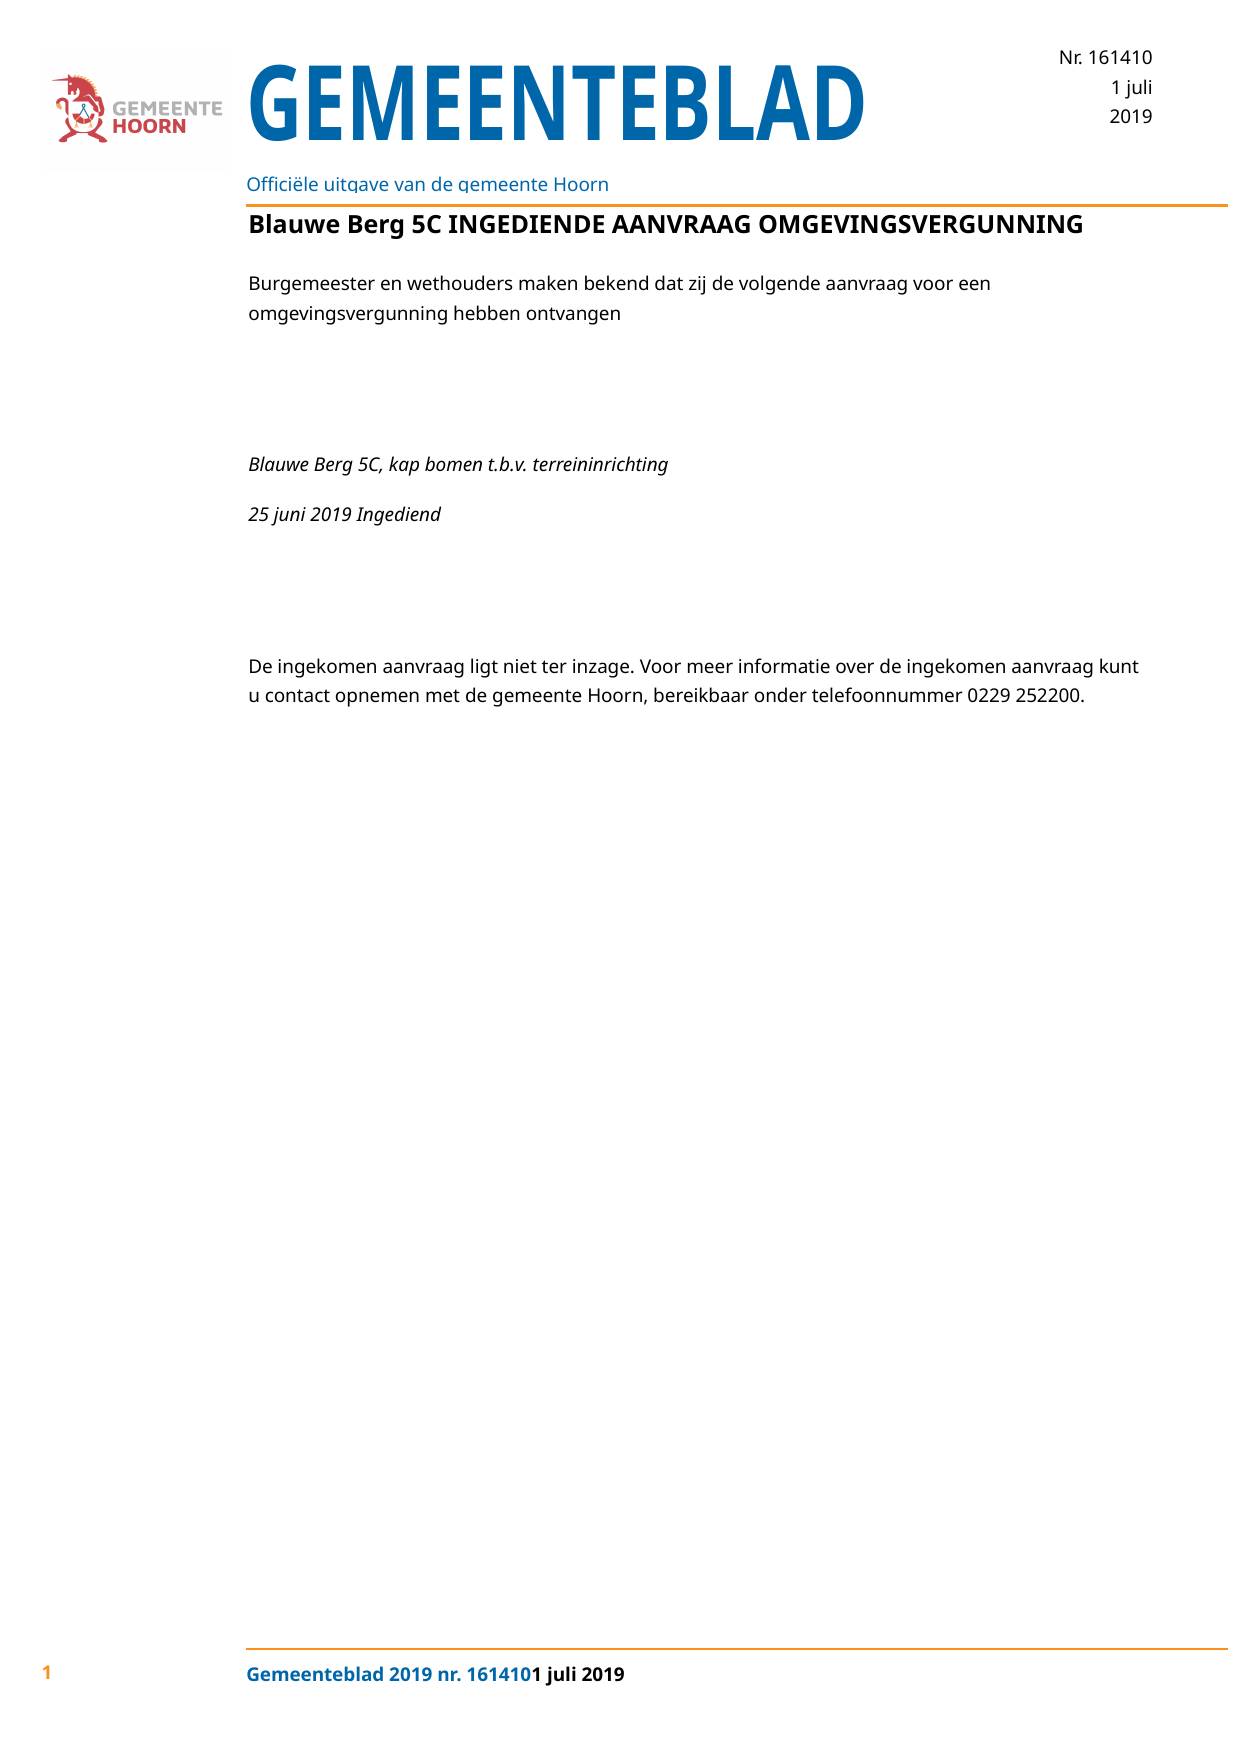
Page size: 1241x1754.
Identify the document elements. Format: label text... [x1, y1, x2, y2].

text 25 juni 2019 Ingediend [248, 502, 1152, 527]
picture [41, 47, 231, 172]
text Burgemeester en wethouders maken bekend dat zij de volgende aanvraag voor een omgevingsvergunning hebben ontvangen [248, 270, 1152, 326]
text De ingekomen aanvraag ligt niet ter inzage. Voor meer informatie over de ingekomen aanvraag kunt u contact opnemen met de gemeente Hoorn, bereikbaar onder telefoonnummer 0229 252200. [248, 653, 1152, 708]
text Blauwe Berg 5C, kap bomen t.b.v. terreininrichting [248, 451, 1152, 477]
text Blauwe Berg 5C INGEDIENDE AANVRAAG OMGEVINGSVERGUNNING [248, 207, 1152, 241]
